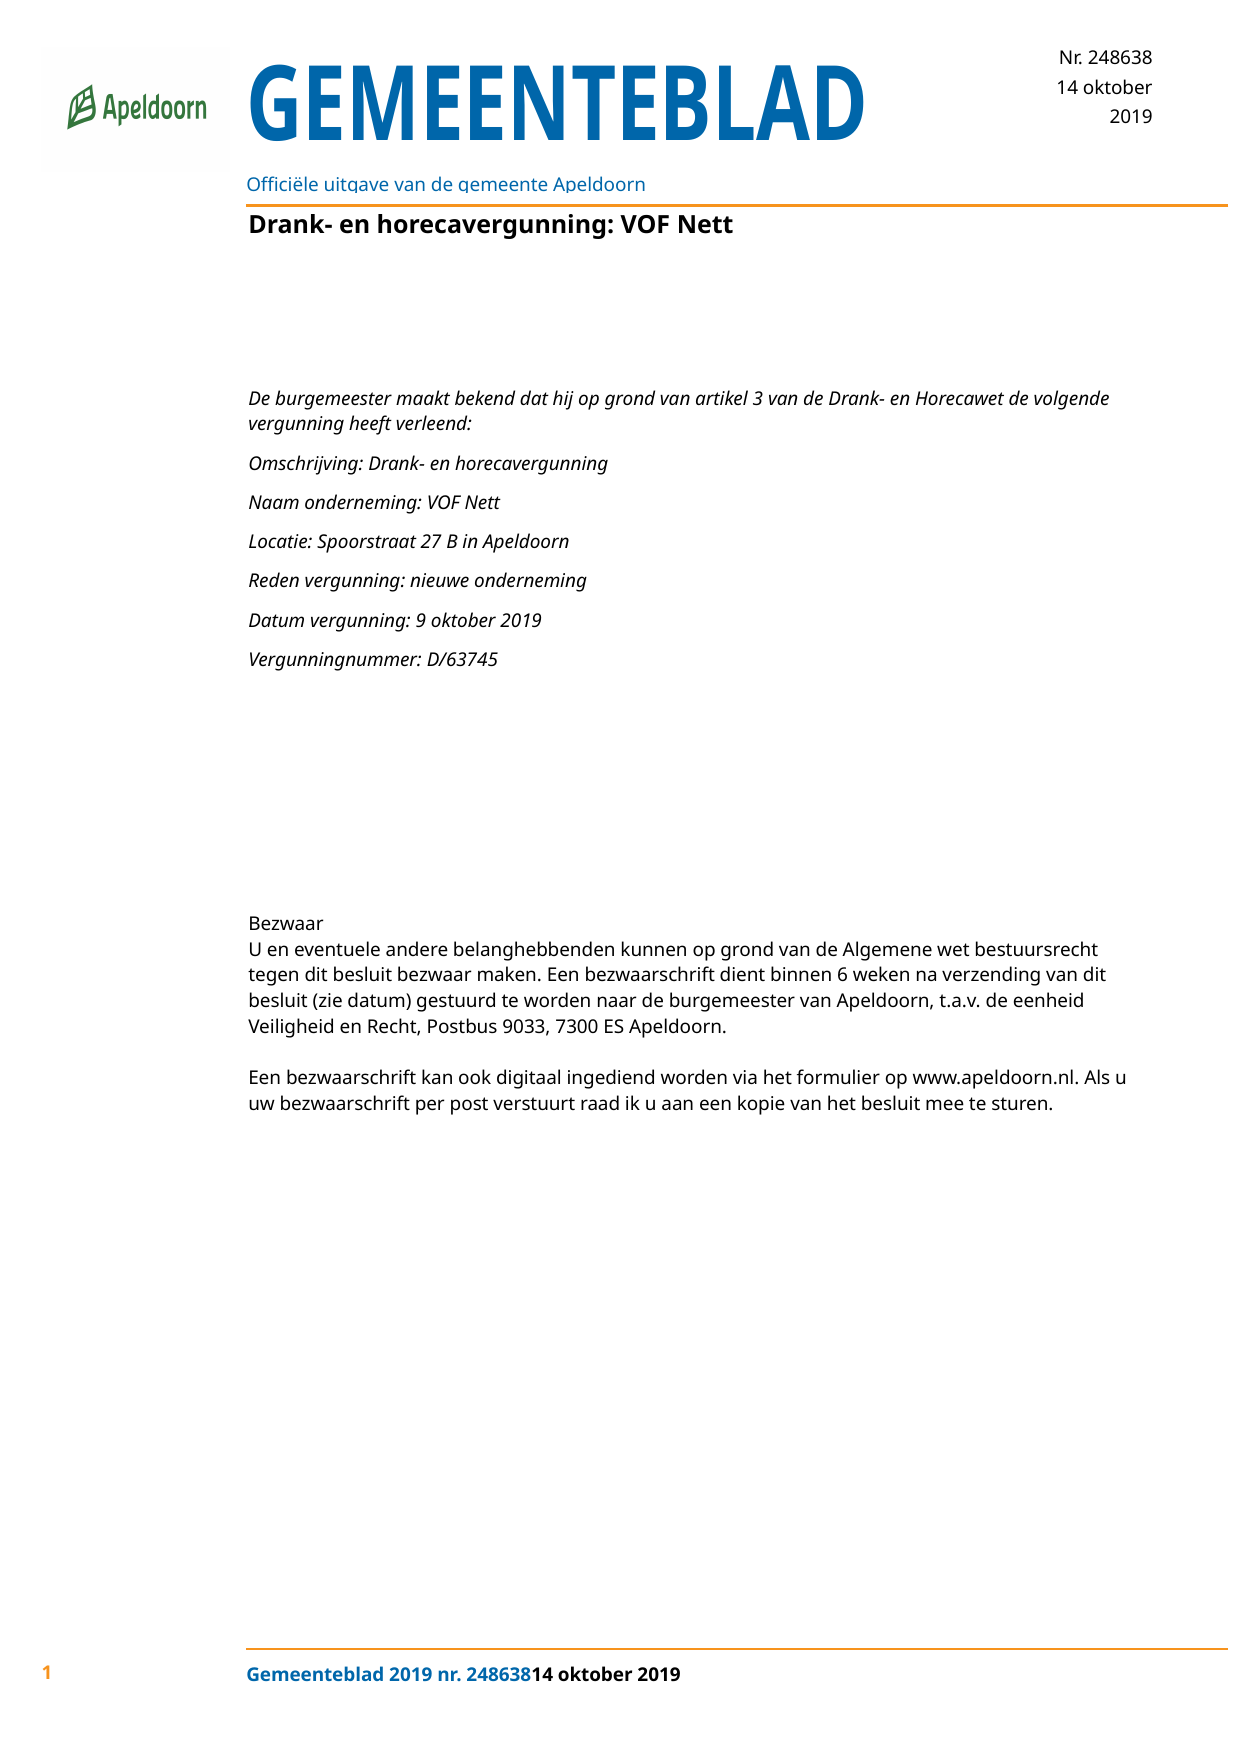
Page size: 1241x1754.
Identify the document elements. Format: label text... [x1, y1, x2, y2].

text Drank- en horecavergunning: VOF Nett [248, 207, 1152, 241]
text Een bezwaarschrift kan ook digitaal ingediend worden via het formulier op www.apeldoorn.nl. Als u uw bezwaarschrift per post verstuurt raad ik u aan een kopie van het besluit mee te sturen. [248, 1064, 1152, 1116]
text Vergunningnummer: D/63745 [248, 646, 1152, 672]
text U en eventuele andere belanghebbenden kunnen op grond van de Algemene wet bestuursrecht tegen dit besluit bezwaar maken. Een bezwaarschrift dient binnen 6 weken na verzending van dit besluit (zie datum) gestuurd te worden naar de burgemeester van Apeldoorn, t.a.v. de eenheid Veiligheid en Recht, Postbus 9033, 7300 ES Apeldoorn. [248, 936, 1152, 1039]
text Bezwaar [248, 910, 1152, 936]
picture [41, 47, 231, 172]
text Omschrijving: Drank- en horecavergunning [248, 450, 1152, 475]
text De burgemeester maakt bekend dat hij op grond van artikel 3 van de Drank- en Horecawet de volgende vergunning heeft verleend: [248, 385, 1152, 436]
text Naam onderneming: VOF Nett [248, 489, 1152, 515]
text Locatie: Spoorstraat 27 B in Apeldoorn [248, 528, 1152, 554]
text Datum vergunning: 9 oktober 2019 [248, 607, 1152, 632]
text Reden vergunning: nieuwe onderneming [248, 567, 1152, 593]
